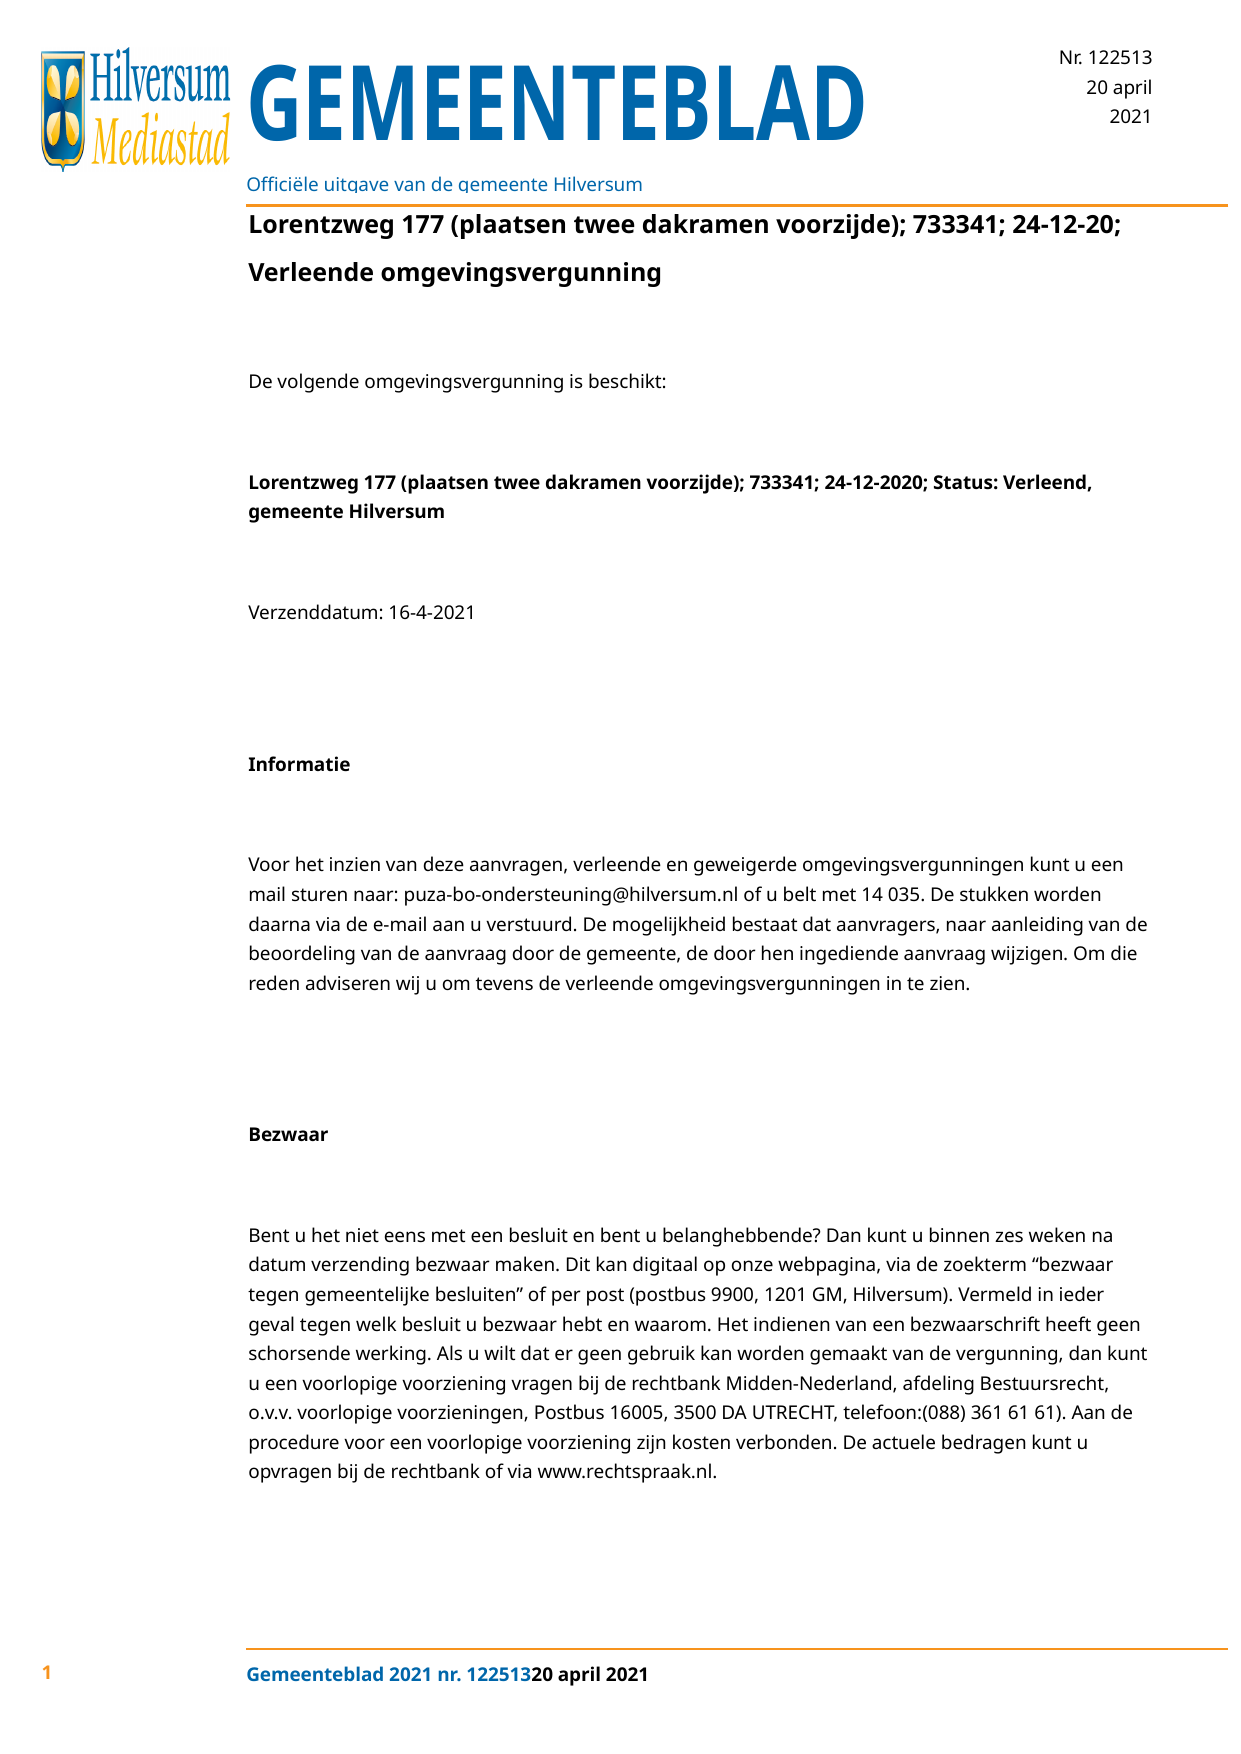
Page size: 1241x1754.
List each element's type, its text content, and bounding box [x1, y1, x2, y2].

text Bezwaar [248, 1121, 1152, 1147]
text Lorentzweg 177 (plaatsen twee dakramen voorzijde); 733341; 24-12-2020; Status: Verleend, gemeente Hilversum [248, 469, 1152, 524]
text Lorentzweg 177 (plaatsen twee dakramen voorzijde); 733341; 24-12-20; Verleende omgevingsvergunning [248, 207, 1152, 288]
picture [41, 47, 231, 172]
text Informatie [248, 751, 1152, 777]
text Bent u het niet eens met een besluit en bent u belanghebbende? Dan kunt u binnen zes weken na datum verzending bezwaar maken. Dit kan digitaal op onze webpagina, via de zoekterm “bezwaar tegen gemeentelijke besluiten” of per post (postbus 9900, 1201 GM, Hilversum). Vermeld in ieder geval tegen welk besluit u bezwaar hebt en waarom. Het indienen van een bezwaarschrift heeft geen schorsende werking. Als u wilt dat er geen gebruik kan worden gemaakt van de vergunning, dan kunt u een voorlopige voorziening vragen bij de rechtbank Midden-Nederland, afdeling Bestuursrecht, o.v.v. voorlopige voorzieningen, Postbus 16005, 3500 DA UTRECHT, telefoon:(088) 361 61 61). Aan de procedure voor een voorlopige voorziening zijn kosten verbonden. De actuele bedragen kunt u opvragen bij de rechtbank of via www.rechtspraak.nl. [248, 1222, 1152, 1484]
text Verzenddatum: 16-4-2021 [248, 599, 1152, 625]
text Voor het inzien van deze aanvragen, verleende en geweigerde omgevingsvergunningen kunt u een mail sturen naar: puza-bo-ondersteuning@hilversum.nl of u belt met 14 035. De stukken worden daarna via de e-mail aan u verstuurd. De mogelijkheid bestaat dat aanvragers, naar aanleiding van de beoordeling van de aanvraag door de gemeente, de door hen ingediende aanvraag wijzigen. Om die reden adviseren wij u om tevens de verleende omgevingsvergunningen in te zien. [248, 852, 1152, 996]
text De volgende omgevingsvergunning is beschikt: [248, 368, 1152, 394]
